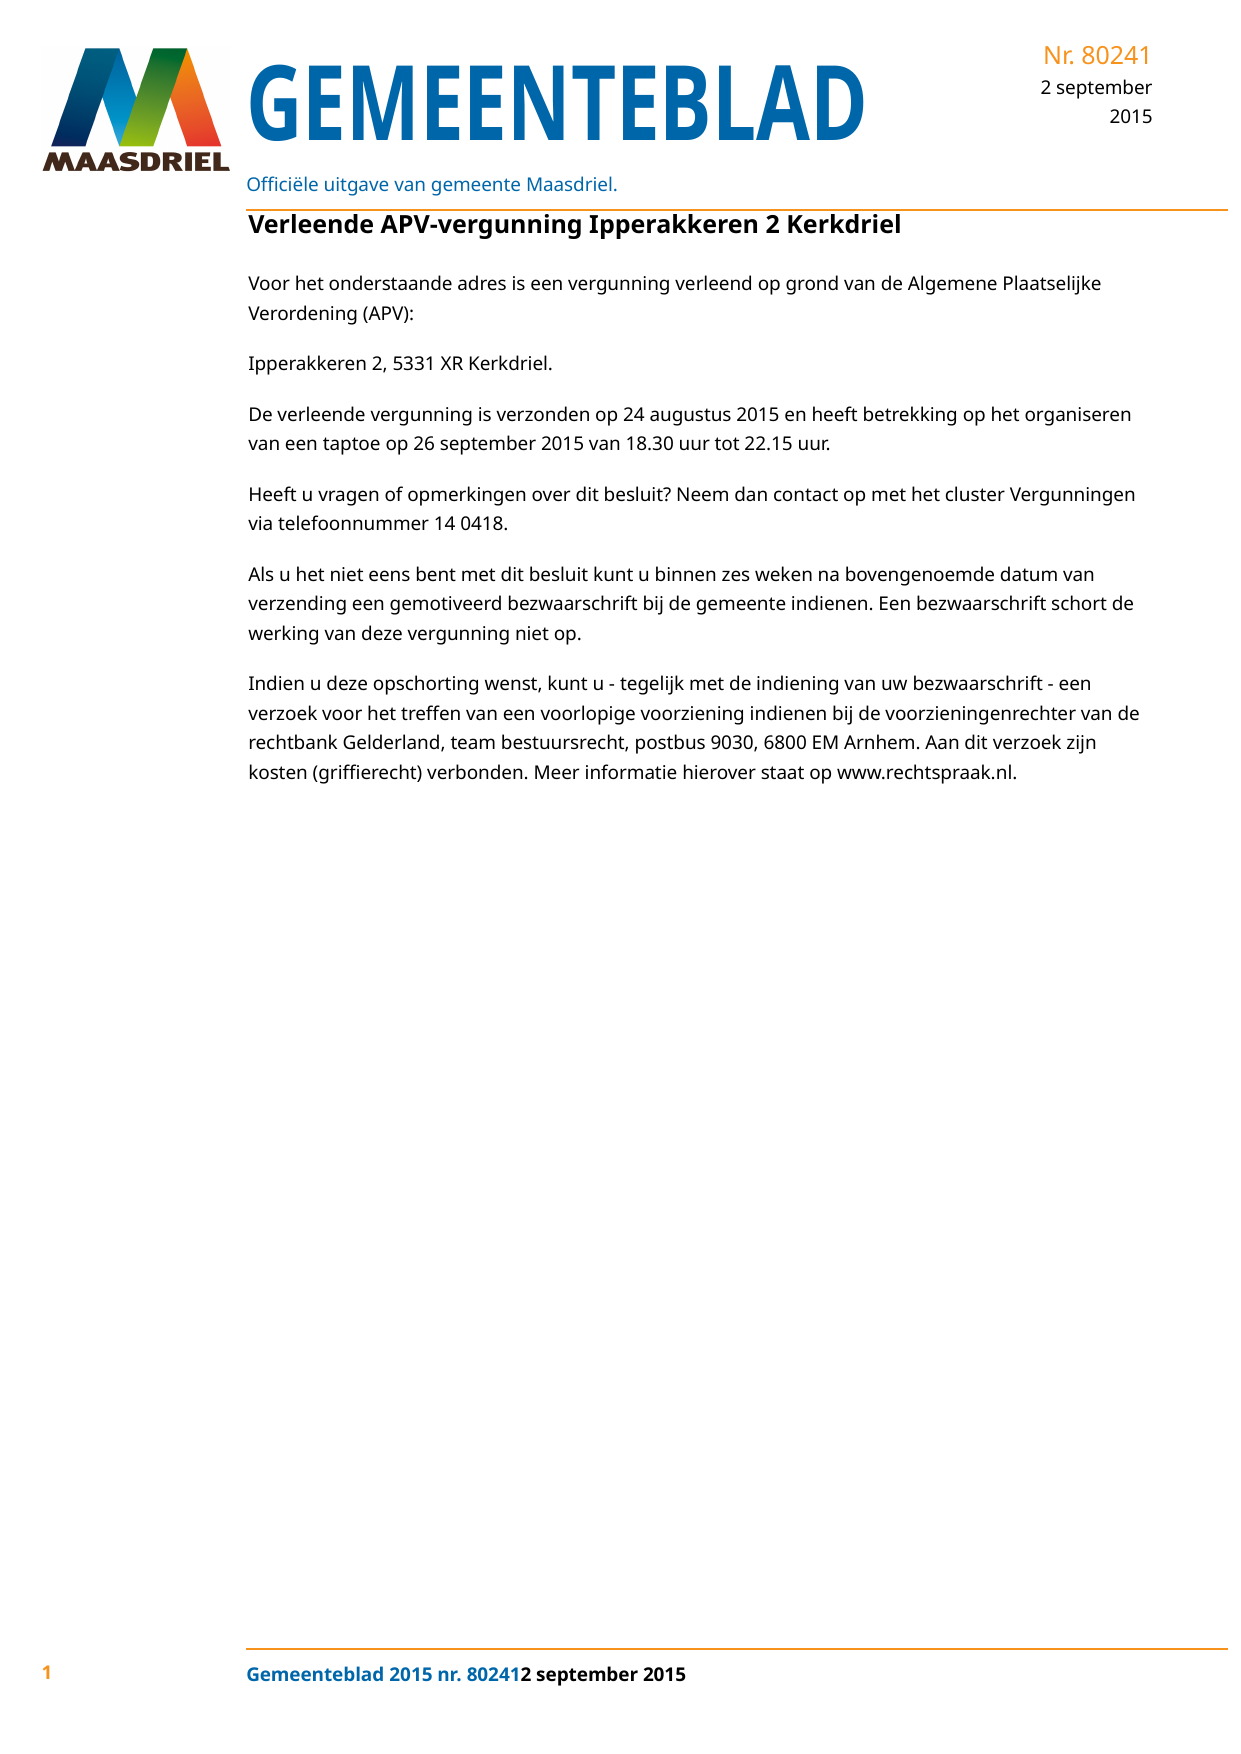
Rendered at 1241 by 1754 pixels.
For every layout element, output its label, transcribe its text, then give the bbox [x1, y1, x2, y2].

picture [41, 47, 231, 172]
text Verleende APV-vergunning Ipperakkeren 2 Kerkdriel [248, 211, 1152, 241]
text Heeft u vragen of opmerkingen over dit besluit? Neem dan contact op met het cluster Vergunningen via telefoonnummer 14 0418. [248, 481, 1152, 536]
text Voor het onderstaande adres is een vergunning verleend op grond van de Algemene Plaatselijke Verordening (APV): [248, 270, 1152, 326]
text De verleende vergunning is verzonden op 24 augustus 2015 en heeft betrekking op het organiseren van een taptoe op 26 september 2015 van 18.30 uur tot 22.15 uur. [248, 401, 1152, 456]
text Indien u deze opschorting wenst, kunt u - tegelijk met de indiening van uw bezwaarschrift - een verzoek voor het treffen van een voorlopige voorziening indienen bij de voorzieningenrechter van de rechtbank Gelderland, team bestuursrecht, postbus 9030, 6800 EM Arnhem. Aan dit verzoek zijn kosten (griffierecht) verbonden. Meer informatie hierover staat op www.rechtspraak.nl. [248, 670, 1152, 785]
text Als u het niet eens bent met dit besluit kunt u binnen zes weken na bovengenoemde datum van verzending een gemotiveerd bezwaarschrift bij de gemeente indienen. Een bezwaarschrift schort de werking van deze vergunning niet op. [248, 561, 1152, 646]
text Ipperakkeren 2, 5331 XR Kerkdriel. [248, 350, 1152, 376]
